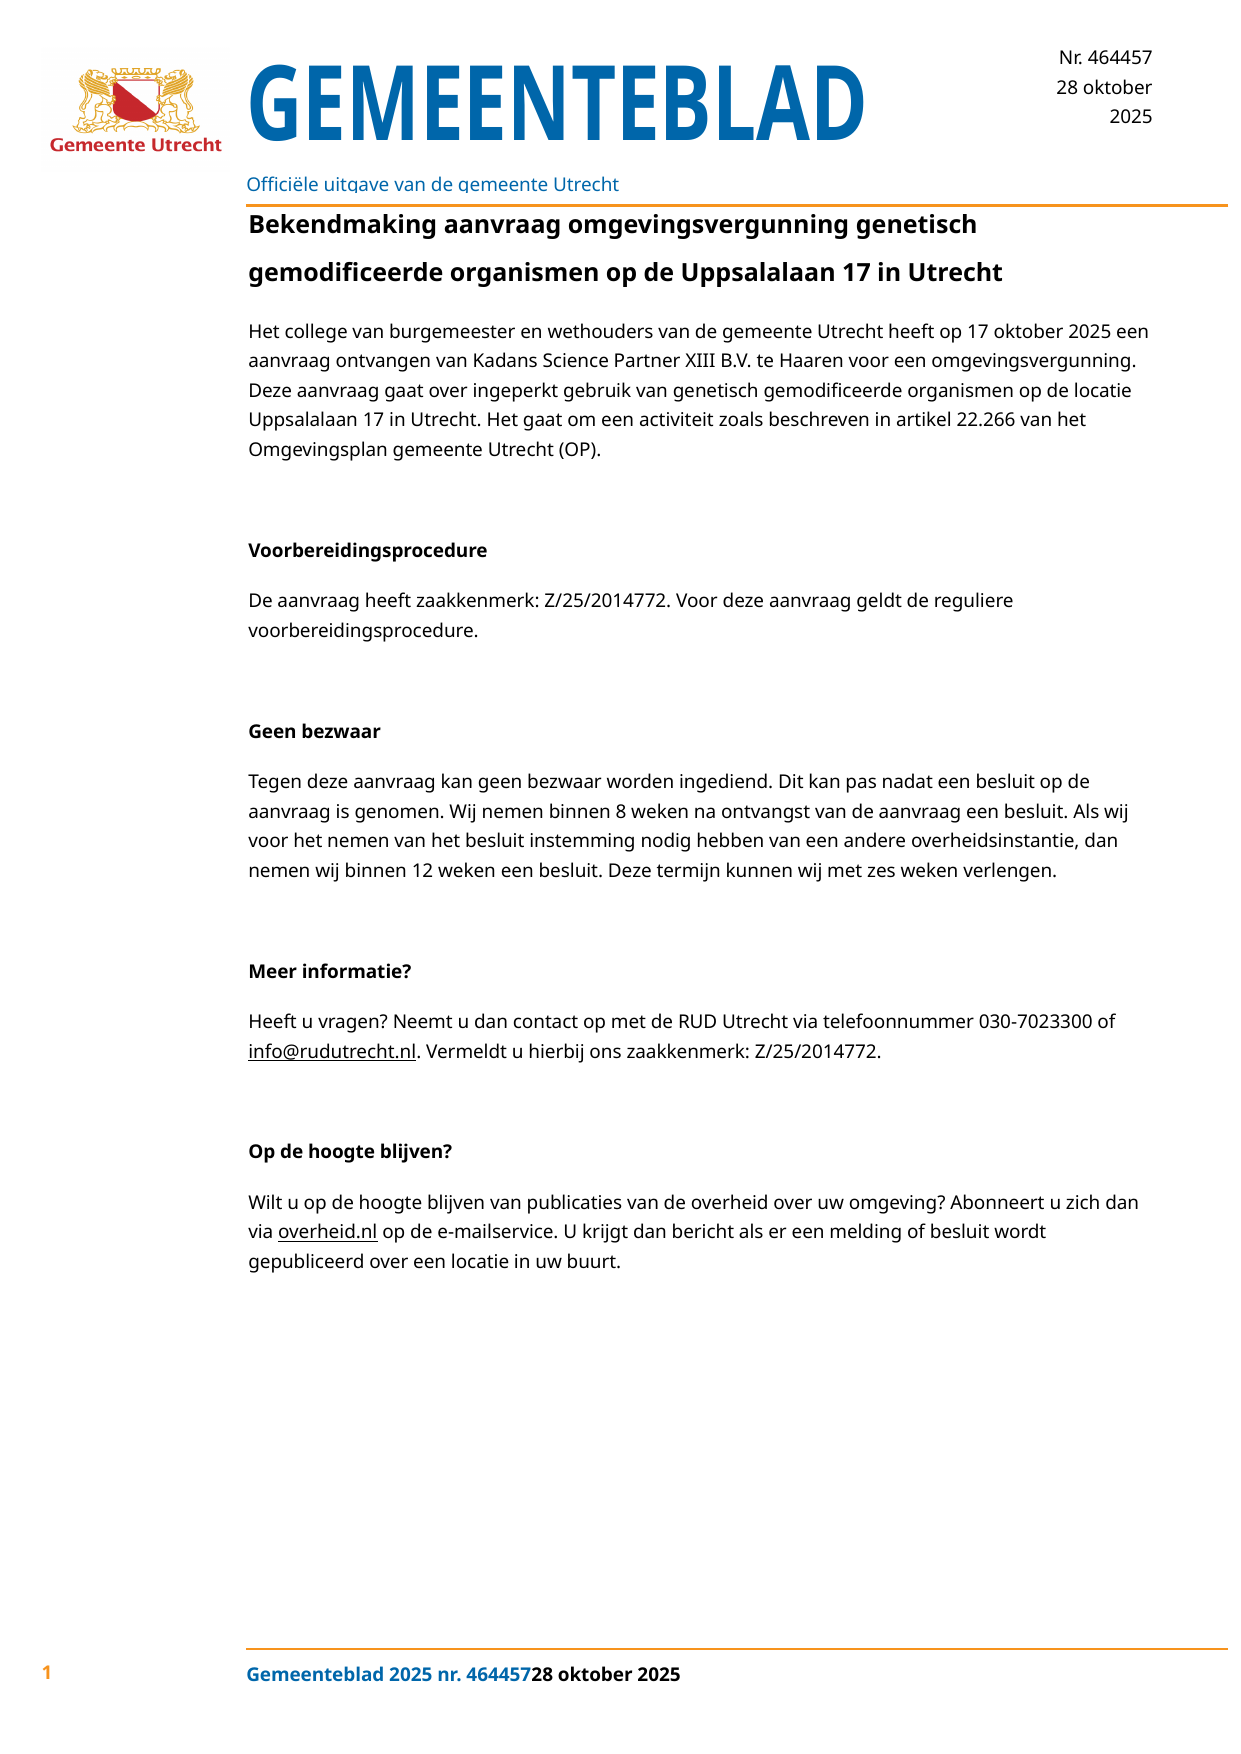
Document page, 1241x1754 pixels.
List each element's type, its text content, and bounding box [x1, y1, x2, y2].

text Geen bezwaar [248, 718, 1152, 744]
text Het college van burgemeester en wethouders van de gemeente Utrecht heeft op 17 oktober 2025 een aanvraag ontvangen van Kadans Science Partner XIII B.V. te Haaren voor een omgevingsvergunning. Deze aanvraag gaat over ingeperkt gebruik van genetisch gemodificeerde organismen op de locatie Uppsalalaan 17 in Utrecht. Het gaat om een activiteit zoals beschreven in artikel 22.266 van het Omgevingsplan gemeente Utrecht (OP). [248, 318, 1152, 462]
text Op de hoogte blijven? [248, 1139, 1152, 1164]
text Meer informatie? [248, 958, 1152, 984]
text De aanvraag heeft zaakkenmerk: Z/25/2014772. Voor deze aanvraag geldt de reguliere voorbereidingsprocedure. [248, 587, 1152, 643]
text Tegen deze aanvraag kan geen bezwaar worden ingediend. Dit kan pas nadat een besluit op de aanvraag is genomen. Wij nemen binnen 8 weken na ontvangst van de aanvraag een besluit. Als wij voor het nemen van het besluit instemming nodig hebben van een andere overheidsinstantie, dan nemen wij binnen 12 weken een besluit. Deze termijn kunnen wij met zes weken verlengen. [248, 768, 1152, 883]
text Heeft u vragen? Neemt u dan contact op met de RUD Utrecht via telefoonnummer 030-7023300 of info@rudutrecht.nl. Vermeldt u hierbij ons zaakkenmerk: Z/25/2014772. [248, 1008, 1152, 1064]
text Bekendmaking aanvraag omgevingsvergunning genetisch gemodificeerde organismen op de Uppsalalaan 17 in Utrecht [248, 207, 1152, 288]
picture [41, 47, 231, 172]
text Wilt u op de hoogte blijven van publicaties van de overheid over uw omgeving? Abonneert u zich dan via overheid.nl op de e-mailservice. U krijgt dan bericht als er een melding of besluit wordt gepubliceerd over een locatie in uw buurt. [248, 1189, 1152, 1274]
text Voorbereidingsprocedure [248, 537, 1152, 563]
